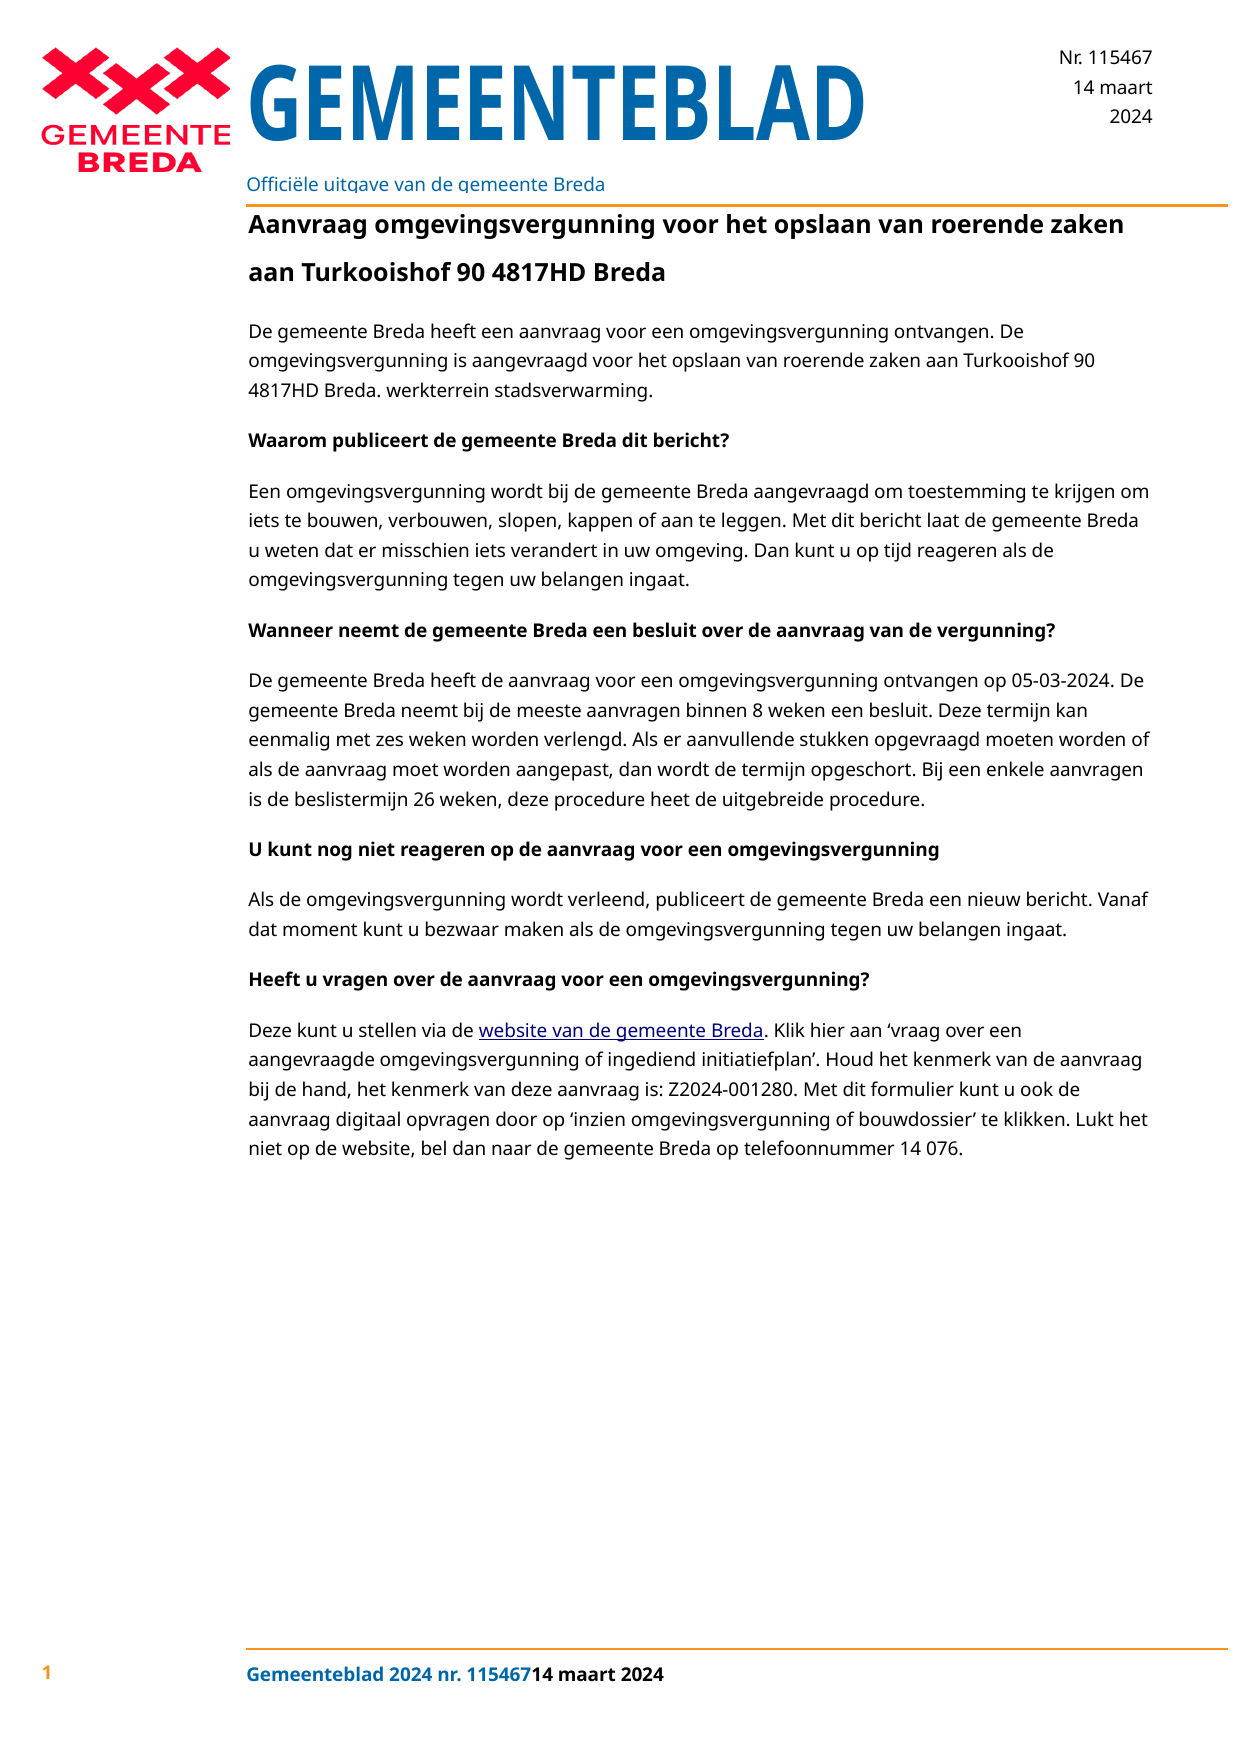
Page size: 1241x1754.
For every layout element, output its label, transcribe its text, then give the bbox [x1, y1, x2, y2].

picture [41, 47, 231, 172]
text Als de omgevingsvergunning wordt verleend, publiceert de gemeente Breda een nieuw bericht. Vanaf dat moment kunt u bezwaar maken als de omgevingsvergunning tegen uw belangen ingaat. [248, 887, 1152, 942]
text U kunt nog niet reageren op de aanvraag voor een omgevingsvergunning [248, 836, 1152, 862]
text Een omgevingsvergunning wordt bij de gemeente Breda aangevraagd om toestemming te krijgen om iets te bouwen, verbouwen, slopen, kappen of aan te leggen. Met dit bericht laat de gemeente Breda u weten dat er misschien iets verandert in uw omgeving. Dan kunt u op tijd reageren als de omgevingsvergunning tegen uw belangen ingaat. [248, 478, 1152, 592]
text Aanvraag omgevingsvergunning voor het opslaan van roerende zaken aan Turkooishof 90 4817HD Breda [248, 207, 1152, 288]
text Deze kunt u stellen via de website van de gemeente Breda. Klik hier aan ‘vraag over een aangevraagde omgevingsvergunning of ingediend initiatiefplan’. Houd het kenmerk van de aanvraag bij de hand, het kenmerk van deze aanvraag is: Z2024-001280. Met dit formulier kunt u ook de aanvraag digitaal opvragen door op ‘inzien omgevingsvergunning of bouwdossier’ te klikken. Lukt het niet op de website, bel dan naar de gemeente Breda op telefoonnummer 14 076. [248, 1017, 1152, 1161]
text Wanneer neemt de gemeente Breda een besluit over de aanvraag van de vergunning? [248, 617, 1152, 643]
text De gemeente Breda heeft een aanvraag voor een omgevingsvergunning ontvangen. De omgevingsvergunning is aangevraagd voor het opslaan van roerende zaken aan Turkooishof 90 4817HD Breda. werkterrein stadsverwarming. [248, 318, 1152, 403]
text Waarom publiceert de gemeente Breda dit bericht? [248, 427, 1152, 453]
text De gemeente Breda heeft de aanvraag voor een omgevingsvergunning ontvangen op 05-03-2024. De gemeente Breda neemt bij de meeste aanvragen binnen 8 weken een besluit. Deze termijn kan eenmalig met zes weken worden verlengd. Als er aanvullende stukken opgevraagd moeten worden of als de aanvraag moet worden aangepast, dan wordt de termijn opgeschort. Bij een enkele aanvragen is de beslistermijn 26 weken, deze procedure heet de uitgebreide procedure. [248, 667, 1152, 812]
text Heeft u vragen over de aanvraag voor een omgevingsvergunning? [248, 967, 1152, 992]
